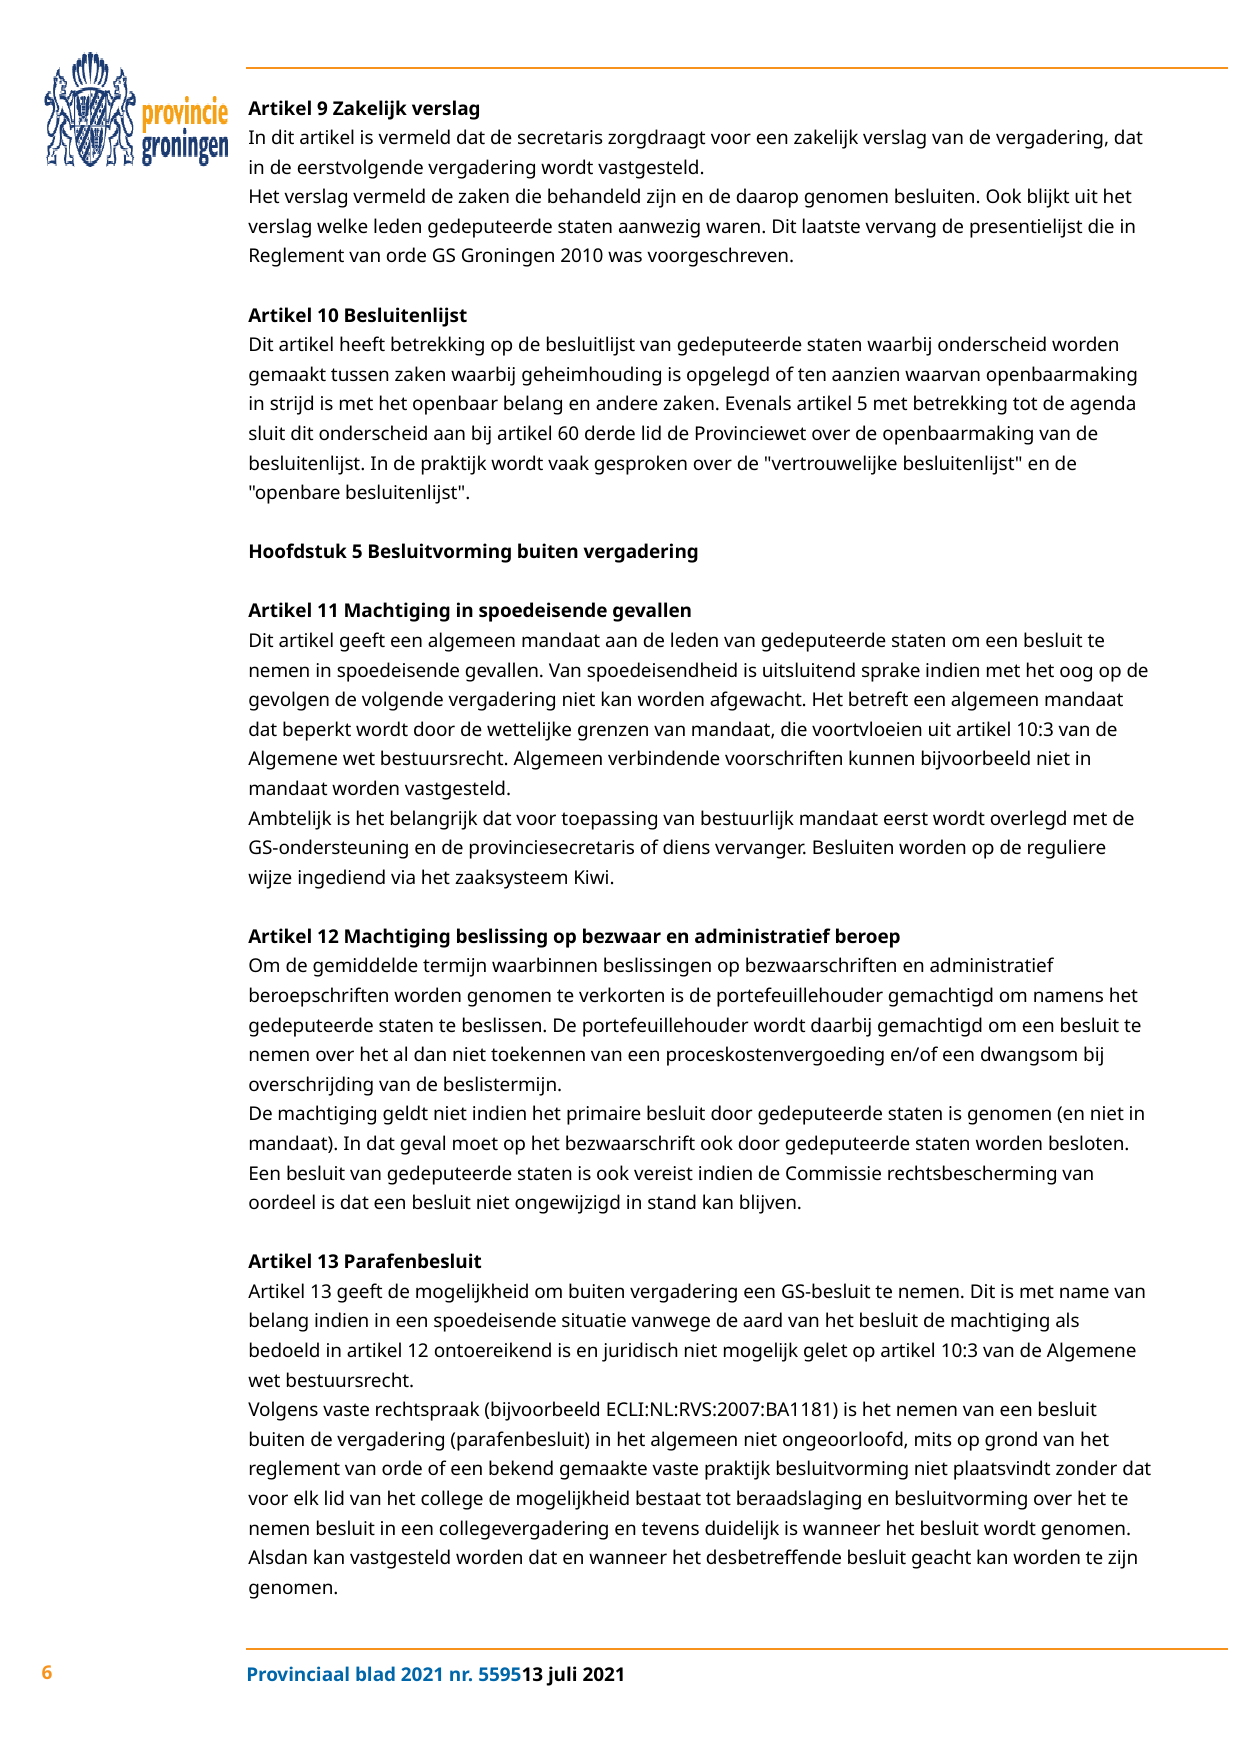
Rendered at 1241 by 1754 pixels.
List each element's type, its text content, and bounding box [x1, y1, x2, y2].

text Volgens vaste rechtspraak (bijvoorbeeld ECLI:NL:RVS:2007:BA1181) is het nemen van een besluit buiten de vergadering (parafenbesluit) in het algemeen niet ongeoorloofd, mits op grond van het reglement van orde of een bekend gemaakte vaste praktijk besluitvorming niet plaatsvindt zonder dat voor elk lid van het college de mogelijkheid bestaat tot beraadslaging en besluitvorming over het te nemen besluit in een collegevergadering en tevens duidelijk is wanneer het besluit wordt genomen. Alsdan kan vastgesteld worden dat en wanneer het desbetreffende besluit geacht kan worden te zijn genomen. [248, 1396, 1152, 1600]
text Ambtelijk is het belangrijk dat voor toepassing van bestuurlijk mandaat eerst wordt overlegd met de GS-ondersteuning en de provinciesecretaris of diens vervanger. Besluiten worden op de reguliere wijze ingediend via het zaaksysteem Kiwi. [248, 805, 1152, 890]
text Artikel 12 Machtiging beslissing op bezwaar en administratief beroep [248, 923, 1152, 949]
text In dit artikel is vermeld dat de secretaris zorgdraagt voor een zakelijk verslag van de vergadering, dat in de eerstvolgende vergadering wordt vastgesteld. [248, 124, 1152, 180]
text Artikel 11 Machtiging in spoedeisende gevallen [248, 598, 1152, 623]
text Om de gemiddelde termijn waarbinnen beslissingen op bezwaarschriften en administratief beroepschriften worden genomen te verkorten is de portefeuillehouder gemachtigd om namens het gedeputeerde staten te beslissen. De portefeuillehouder wordt daarbij gemachtigd om een besluit te nemen over het al dan niet toekennen van een proceskostenvergoeding en/of een dwangsom bij overschrijding van de beslistermijn. [248, 953, 1152, 1097]
picture [41, 47, 231, 172]
text Artikel 9 Zakelijk verslag [248, 95, 1152, 121]
text Dit artikel geeft een algemeen mandaat aan de leden van gedeputeerde staten om een besluit te nemen in spoedeisende gevallen. Van spoedeisendheid is uitsluitend sprake indien met het oog op de gevolgen de volgende vergadering niet kan worden afgewacht. Het betreft een algemeen mandaat dat beperkt wordt door de wettelijke grenzen van mandaat, die voortvloeien uit artikel 10:3 van de Algemene wet bestuursrecht. Algemeen verbindende voorschriften kunnen bijvoorbeeld niet in mandaat worden vastgesteld. [248, 627, 1152, 801]
text Artikel 13 geeft de mogelijkheid om buiten vergadering een GS-besluit te nemen. Dit is met name van belang indien in een spoedeisende situatie vanwege de aard van het besluit de machtiging als bedoeld in artikel 12 ontoereikend is en juridisch niet mogelijk gelet op artikel 10:3 van de Algemene wet bestuursrecht. [248, 1278, 1152, 1393]
text Dit artikel heeft betrekking op de besluitlijst van gedeputeerde staten waarbij onderscheid worden gemaakt tussen zaken waarbij geheimhouding is opgelegd of ten aanzien waarvan openbaarmaking in strijd is met het openbaar belang en andere zaken. Evenals artikel 5 met betrekking tot de agenda sluit dit onderscheid aan bij artikel 60 derde lid de Provinciewet over de openbaarmaking van de besluitenlijst. In de praktijk wordt vaak gesproken over de "vertrouwelijke besluitenlijst" en de "openbare besluitenlijst". [248, 331, 1152, 505]
text Het verslag vermeld de zaken die behandeld zijn en de daarop genomen besluiten. Ook blijkt uit het verslag welke leden gedeputeerde staten aanwezig waren. Dit laatste vervang de presentielijst die in Reglement van orde GS Groningen 2010 was voorgeschreven. [248, 183, 1152, 268]
text Hoofdstuk 5 Besluitvorming buiten vergadering [248, 538, 1152, 564]
text De machtiging geldt niet indien het primaire besluit door gedeputeerde staten is genomen (en niet in mandaat). In dat geval moet op het bezwaarschrift ook door gedeputeerde staten worden besloten. Een besluit van gedeputeerde staten is ook vereist indien de Commissie rechtsbescherming van oordeel is dat een besluit niet ongewijzigd in stand kan blijven. [248, 1101, 1152, 1215]
text Artikel 13 Parafenbesluit [248, 1248, 1152, 1274]
text Artikel 10 Besluitenlijst [248, 302, 1152, 328]
